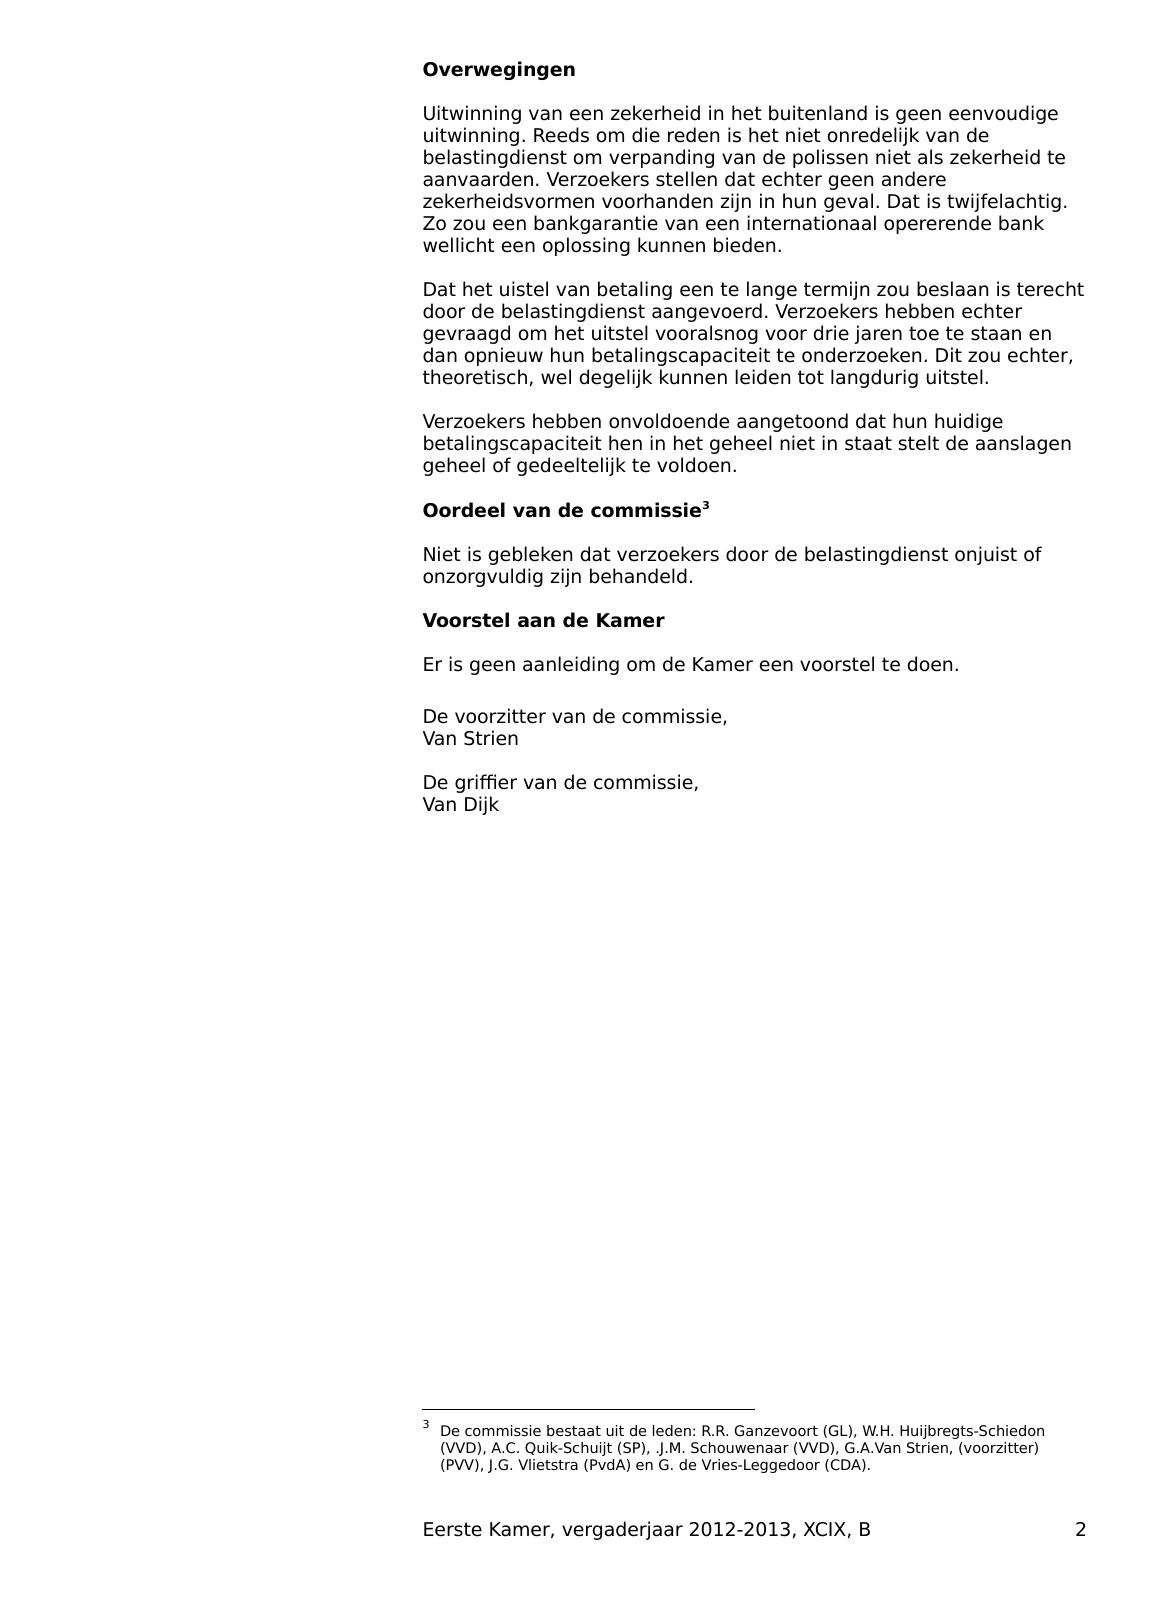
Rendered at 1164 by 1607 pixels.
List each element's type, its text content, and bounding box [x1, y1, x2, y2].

text Dat het uistel van betaling een te lange termijn zou beslaan is terecht door de belastingdienst aangevoerd. Verzoekers hebben echter gevraagd om het uitstel vooralsnog voor drie jaren toe te staan en dan opnieuw hun betalingscapaciteit te onderzoeken. Dit zou echter, theoretisch, wel degelijk kunnen leiden tot langdurig uitstel. [422, 279, 1087, 389]
text Uitwinning van een zekerheid in het buitenland is geen eenvoudige uitwinning. Reeds om die reden is het niet onredelijk van de belastingdienst om verpanding van de polissen niet als zekerheid te aanvaarden. Verzoekers stellen dat echter geen andere zekerheidsvormen voorhanden zijn in hun geval. Dat is twijfelachtig. Zo zou een bankgarantie van een internationaal opererende bank wellicht een oplossing kunnen bieden. [422, 103, 1087, 257]
subtitle Oordeel van de commissie [422, 499, 1087, 521]
text Verzoekers hebben onvoldoende aangetoond dat hun huidige betalingscapaciteit hen in het geheel niet in staat stelt de aanslagen geheel of gedeeltelijk te voldoen. [422, 411, 1087, 477]
subtitle Overwegingen [422, 59, 1087, 81]
text De voorzitter van de commissie, Van Strien [422, 706, 1087, 750]
text Er is geen aanleiding om de Kamer een voorstel te doen. [422, 654, 1087, 676]
text De commissie bestaat uit de leden: R.R. Ganzevoort (GL), W.H. Huijbregts-Schiedon (VVD), A.C. Quik-Schuijt (SP), .J.M. Schouwenaar (VVD), G.A.Van Strien, (voorzitter) (PVV), J.G. Vlietstra (PvdA) en G. de Vries-Leggedoor (CDA). [422, 1418, 1087, 1474]
text Niet is gebleken dat verzoekers door de belastingdienst onjuist of onzorgvuldig zijn behandeld. [422, 544, 1087, 588]
subtitle Voorstel aan de Kamer [422, 610, 1087, 632]
text De griffier van de commissie, Van Dijk [422, 772, 1087, 816]
